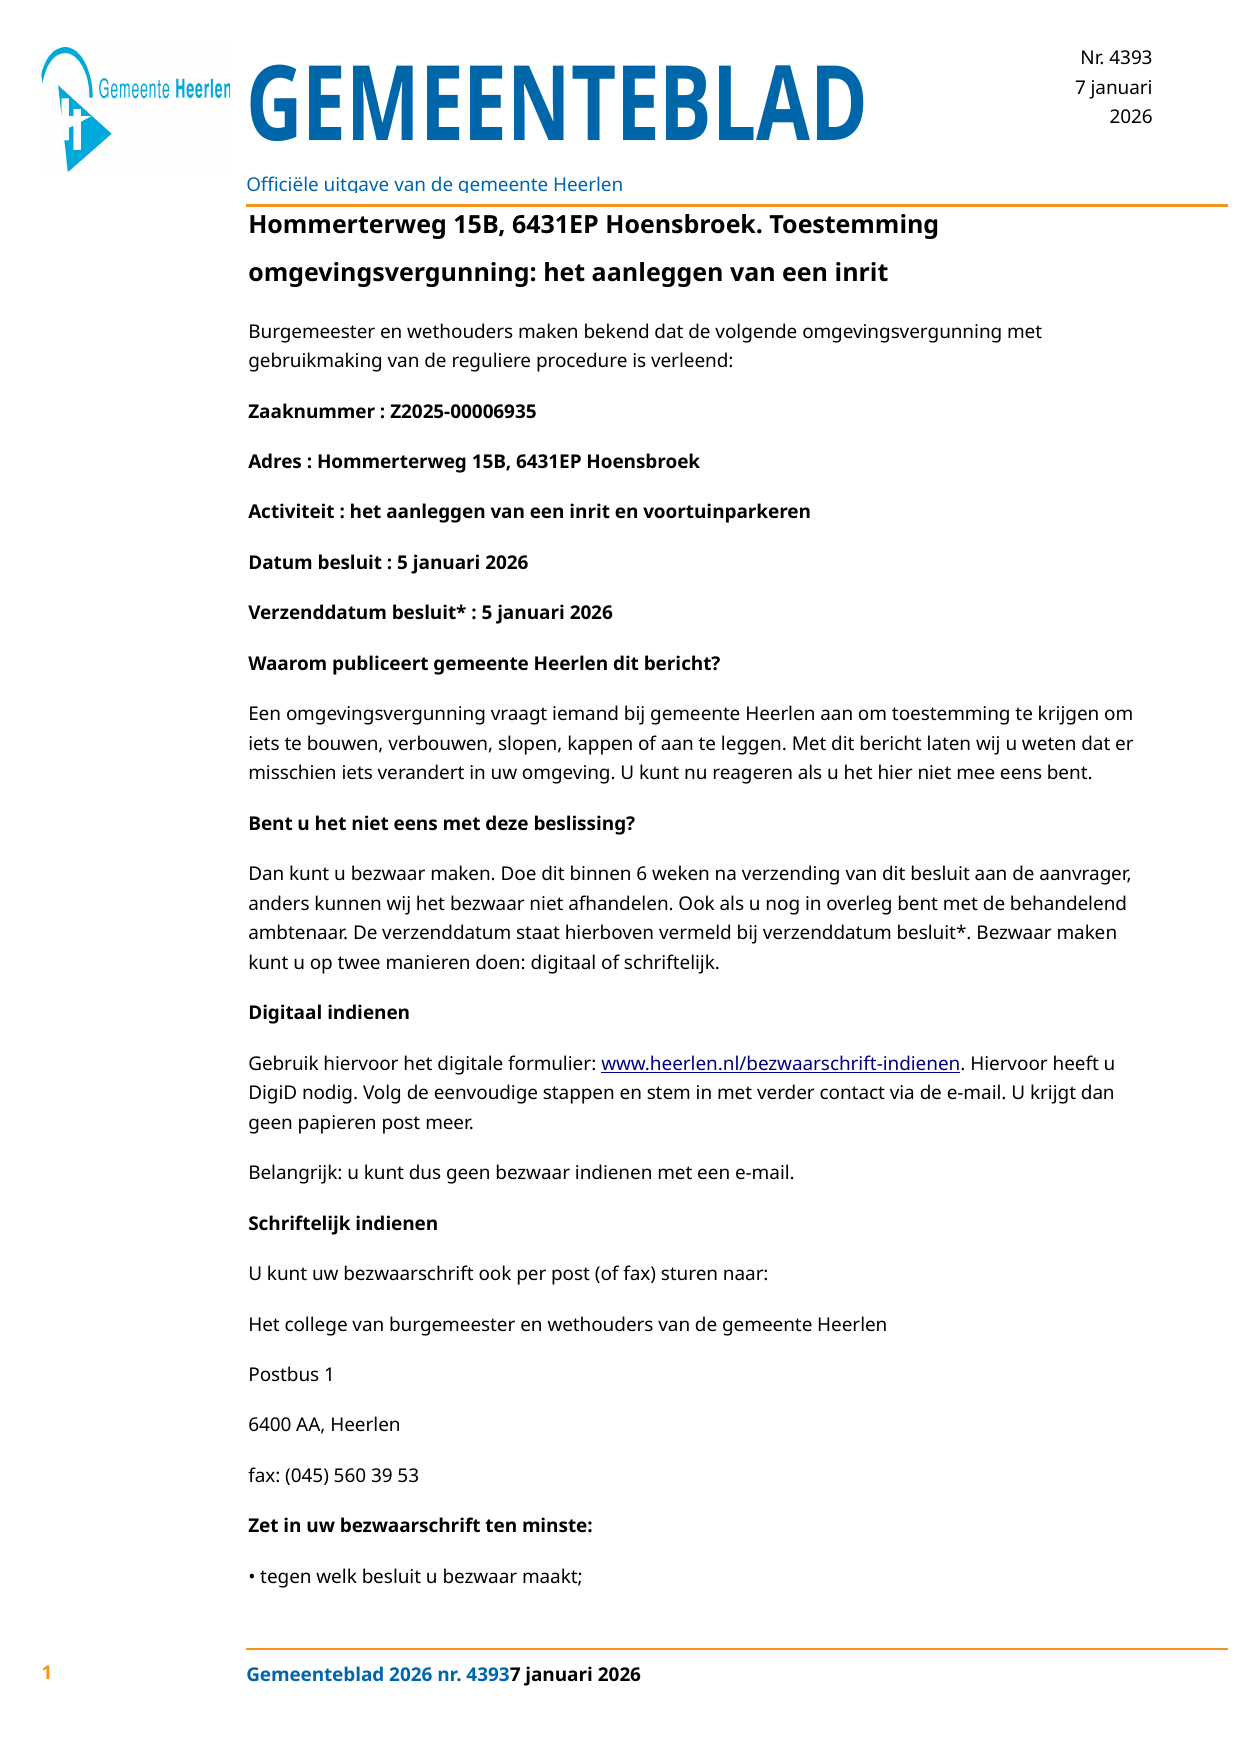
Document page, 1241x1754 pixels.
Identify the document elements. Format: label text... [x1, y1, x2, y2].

text Datum besluit : 5 januari 2026 [248, 549, 1152, 575]
text Zet in uw bezwaarschrift ten minste: [248, 1512, 1152, 1538]
text Adres : Hommerterweg 15B, 6431EP Hoensbroek [248, 448, 1152, 474]
text Postbus 1 [248, 1361, 1152, 1387]
text Bent u het niet eens met deze beslissing? [248, 810, 1152, 836]
text Digitaal indienen [248, 999, 1152, 1025]
text Schriftelijk indienen [248, 1210, 1152, 1236]
text Waarom publiceert gemeente Heerlen dit bericht? [248, 650, 1152, 676]
text Burgemeester en wethouders maken bekend dat de volgende omgevingsvergunning met gebruikmaking van de reguliere procedure is verleend: [248, 318, 1152, 373]
text Verzenddatum besluit* : 5 januari 2026 [248, 599, 1152, 625]
text Belangrijk: u kunt dus geen bezwaar indienen met een e-mail. [248, 1159, 1152, 1185]
text Dan kunt u bezwaar maken. Doe dit binnen 6 weken na verzending van dit besluit aan de aanvrager, anders kunnen wij het bezwaar niet afhandelen. Ook als u nog in overleg bent met de behandelend ambtenaar. De verzenddatum staat hierboven vermeld bij verzenddatum besluit*. Bezwaar maken kunt u op twee manieren doen: digitaal of schriftelijk. [248, 860, 1152, 975]
picture [41, 47, 231, 172]
text 6400 AA, Heerlen [248, 1412, 1152, 1437]
text Activiteit : het aanleggen van een inrit en voortuinparkeren [248, 499, 1152, 524]
text U kunt uw bezwaarschrift ook per post (of fax) sturen naar: [248, 1260, 1152, 1286]
picture [41, 47, 59, 70]
text Gebruik hiervoor het digitale formulier: www.heerlen.nl/bezwaarschrift-indienen. Hiervoor heeft u DigiD nodig. Volg de eenvoudige stappen en stem in met verder contact via de e-mail. U krijgt dan geen papieren post meer. [248, 1050, 1152, 1135]
text Een omgevingsvergunning vraagt iemand bij gemeente Heerlen aan om toestemming te krijgen om iets te bouwen, verbouwen, slopen, kappen of aan te leggen. Met dit bericht laten wij u weten dat er misschien iets verandert in uw omgeving. U kunt nu reageren als u het hier niet mee eens bent. [248, 700, 1152, 785]
text Hommerterweg 15B, 6431EP Hoensbroek. Toestemming omgevingsvergunning: het aanleggen van een inrit [248, 207, 1152, 288]
text Het college van burgemeester en wethouders van de gemeente Heerlen [248, 1311, 1152, 1337]
text Zaaknummer : Z2025-00006935 [248, 398, 1152, 424]
text fax: (045) 560 39 53 [248, 1462, 1152, 1488]
text • tegen welk besluit u bezwaar maakt; [248, 1563, 1152, 1589]
